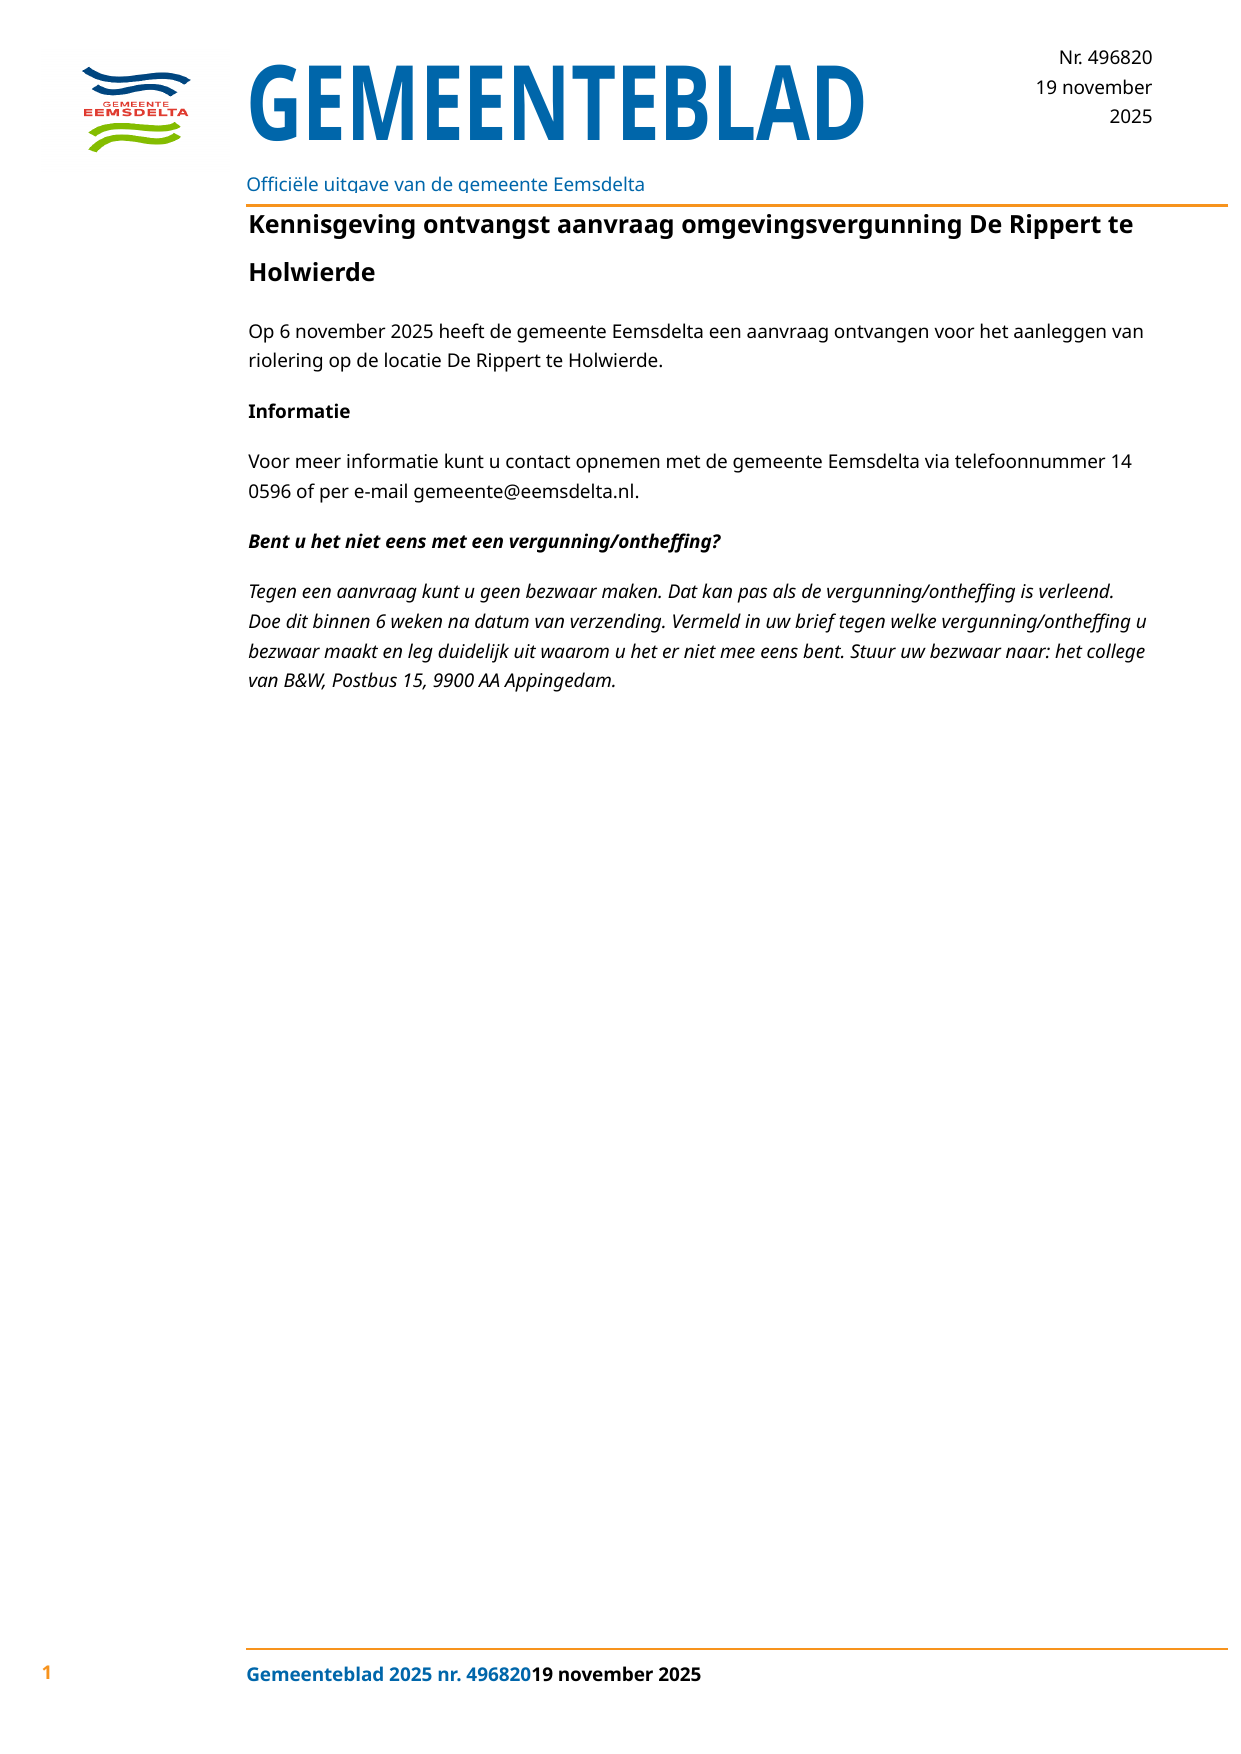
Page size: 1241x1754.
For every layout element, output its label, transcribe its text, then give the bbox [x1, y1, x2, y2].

text Voor meer informatie kunt u contact opnemen met de gemeente Eemsdelta via telefoonnummer 14 0596 of per e-mail gemeente@eemsdelta.nl. [248, 448, 1152, 504]
text Op 6 november 2025 heeft de gemeente Eemsdelta een aanvraag ontvangen voor het aanleggen van riolering op de locatie De Rippert te Holwierde. [248, 318, 1152, 373]
text Kennisgeving ontvangst aanvraag omgevingsvergunning De Rippert te Holwierde [248, 207, 1152, 288]
text Bent u het niet eens met een vergunning/ontheffing? [248, 528, 1152, 554]
picture [41, 47, 231, 172]
text Tegen een aanvraag kunt u geen bezwaar maken. Dat kan pas als de vergunning/ontheffing is verleend. Doe dit binnen 6 weken na datum van verzending. Vermeld in uw brief tegen welke vergunning/ontheffing u bezwaar maakt en leg duidelijk uit waarom u het er niet mee eens bent. Stuur uw bezwaar naar: het college van B&W, Postbus 15, 9900 AA Appingedam. [248, 579, 1152, 693]
text Informatie [248, 398, 1152, 424]
